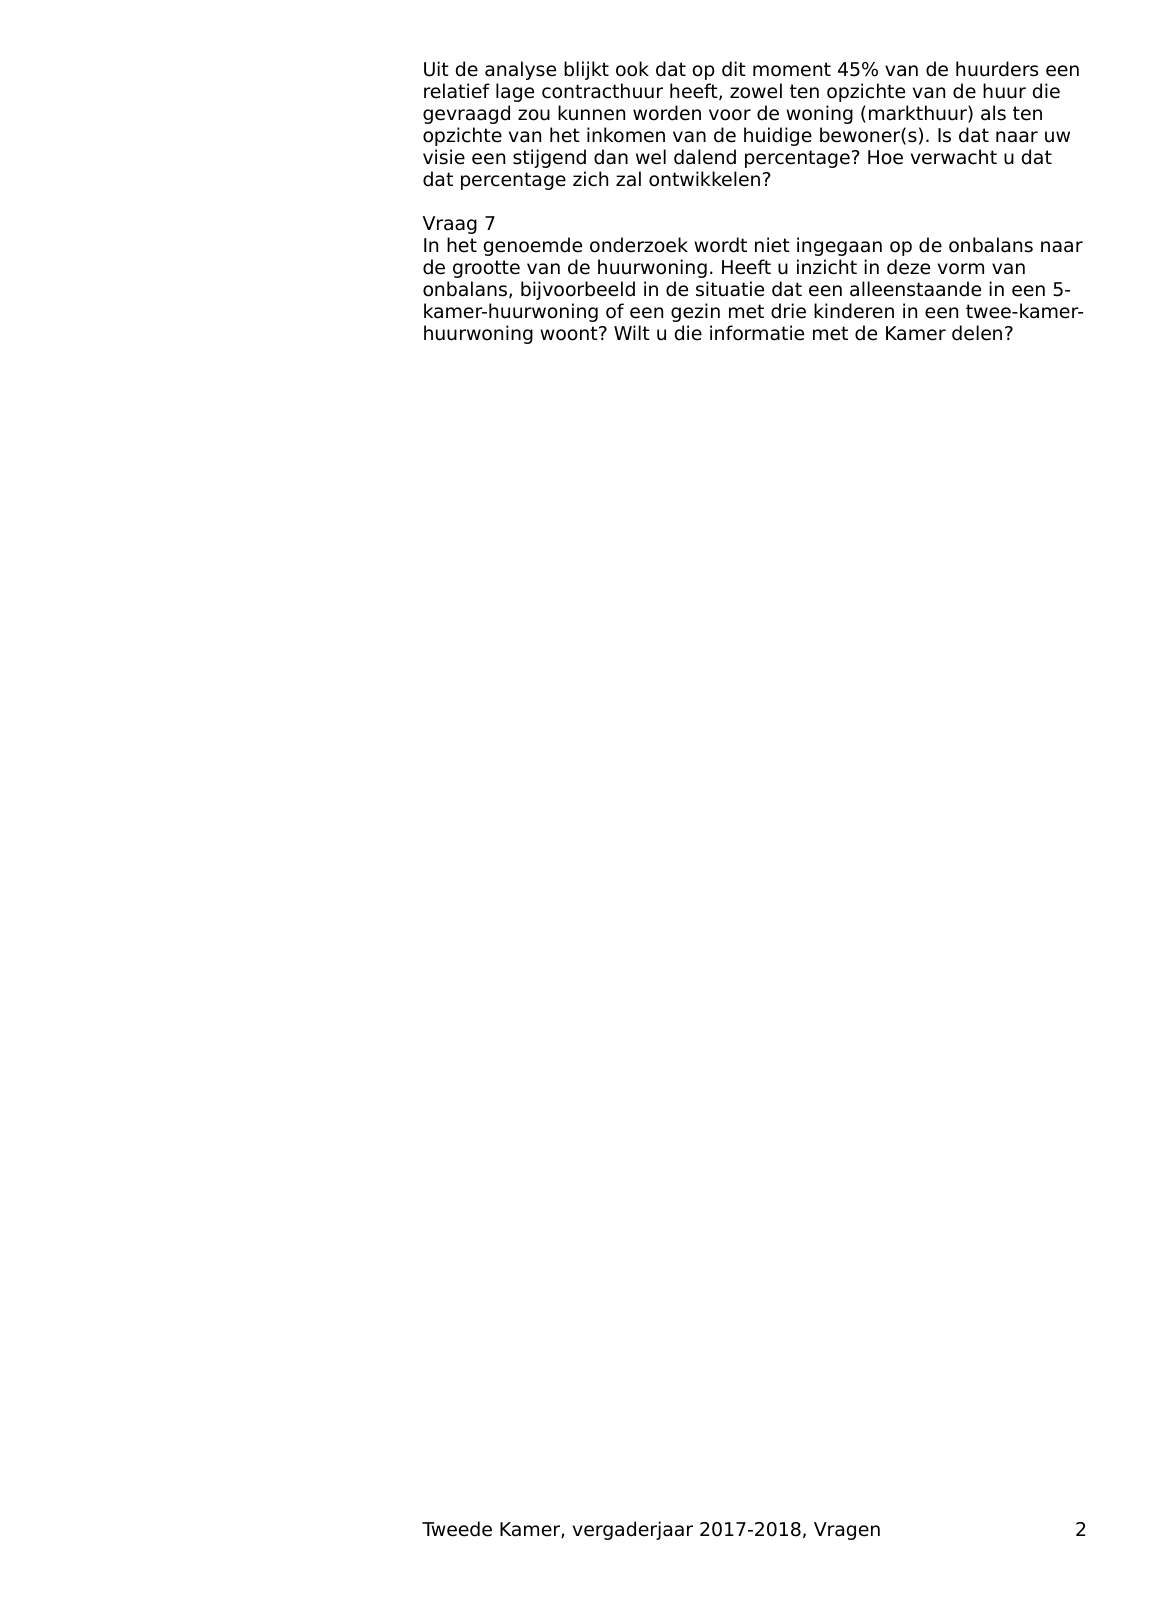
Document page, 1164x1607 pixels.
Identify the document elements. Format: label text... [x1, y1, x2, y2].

text Uit de analyse blijkt ook dat op dit moment 45% van de huurders een relatief lage contracthuur heeft, zowel ten opzichte van de huur die gevraagd zou kunnen worden voor de woning (markthuur) als ten opzichte van het inkomen van de huidige bewoner(s). Is dat naar uw visie een stijgend dan wel dalend percentage? Hoe verwacht u dat dat percentage zich zal ontwikkelen? [422, 59, 1087, 191]
text Vraag 7 [422, 213, 1087, 235]
text In het genoemde onderzoek wordt niet ingegaan op de onbalans naar de grootte van de huurwoning. Heeft u inzicht in deze vorm van onbalans, bijvoorbeeld in de situatie dat een alleenstaande in een 5-kamer-huurwoning of een gezin met drie kinderen in een twee-kamer-huurwoning woont? Wilt u die informatie met de Kamer delen? [422, 235, 1087, 345]
